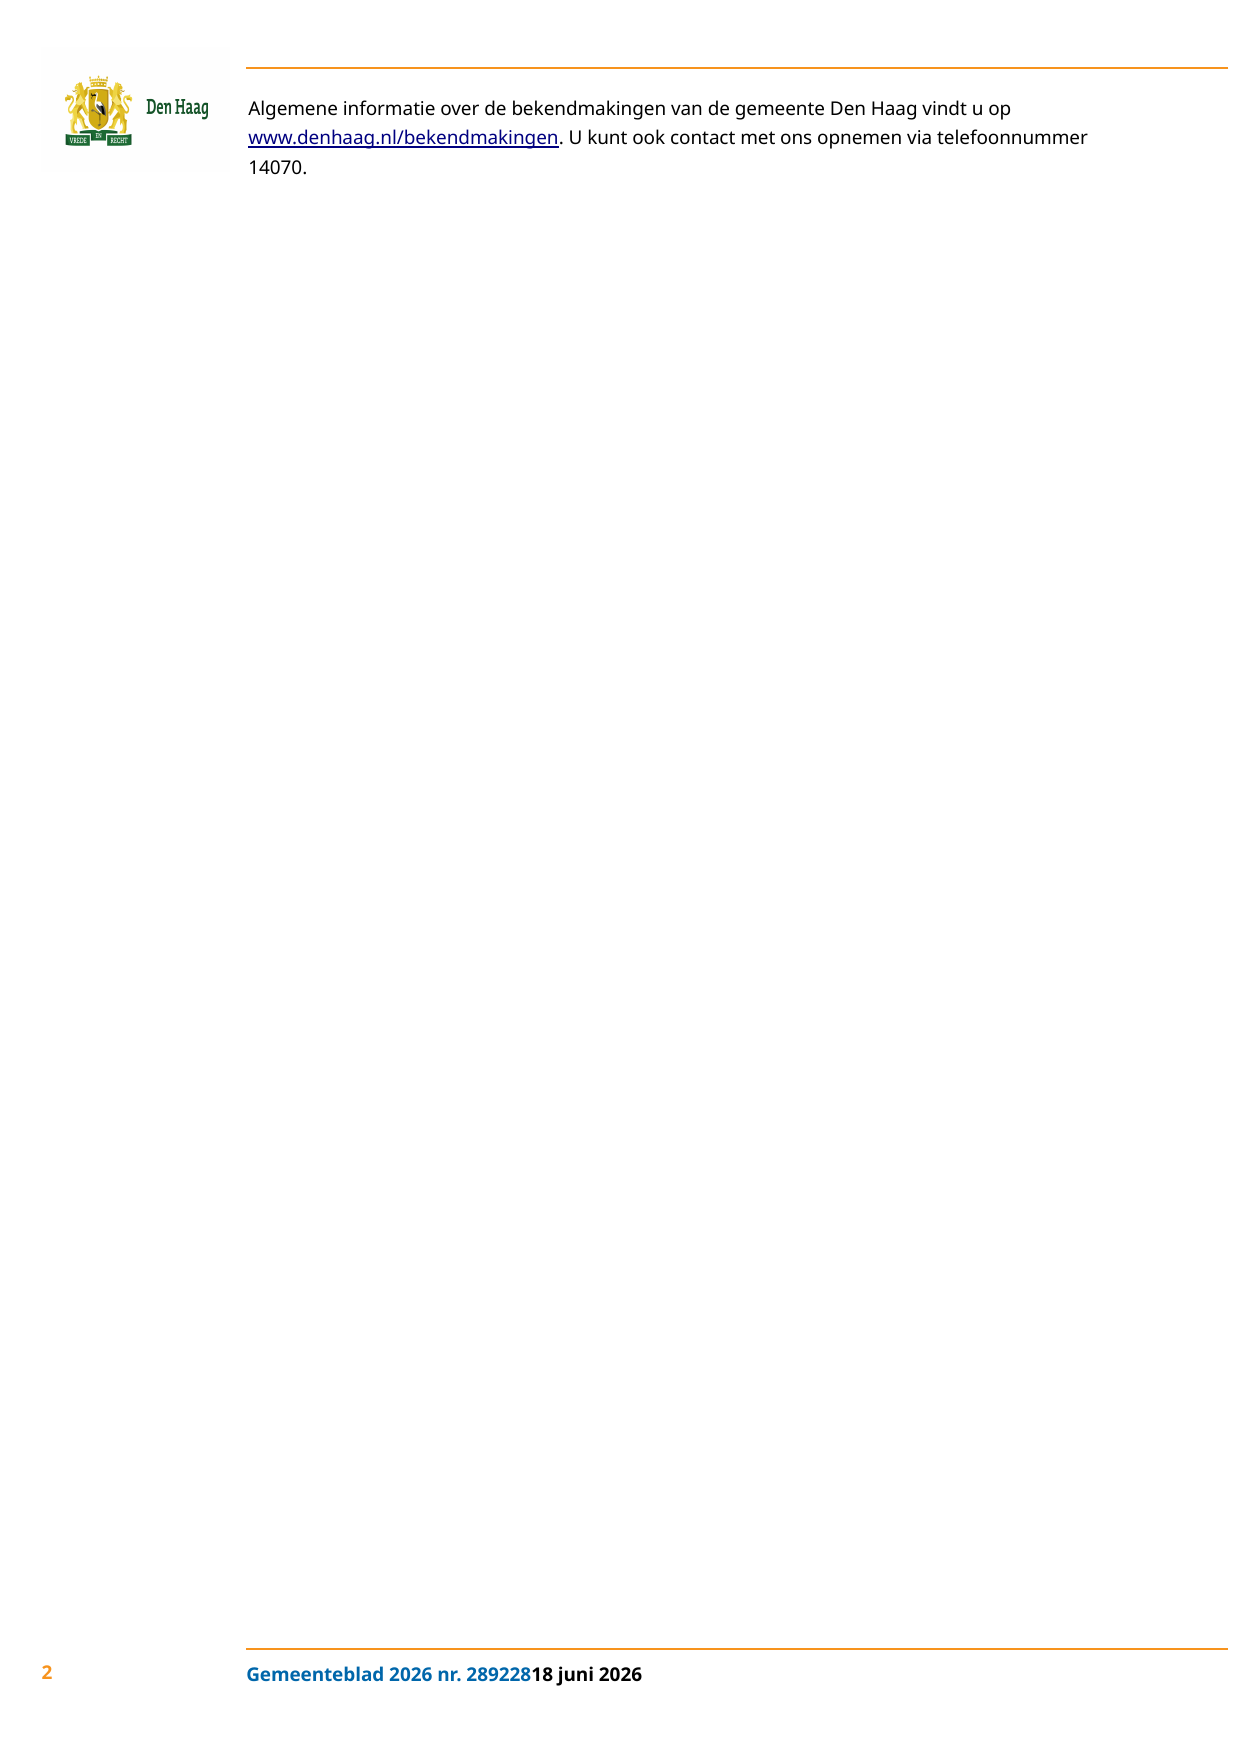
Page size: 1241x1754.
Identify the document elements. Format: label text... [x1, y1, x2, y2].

picture [41, 47, 231, 172]
text Algemene informatie over de bekendmakingen van de gemeente Den Haag vindt u op www.denhaag.nl/bekendmakingen. U kunt ook contact met ons opnemen via telefoonnummer 14070. [248, 95, 1152, 180]
